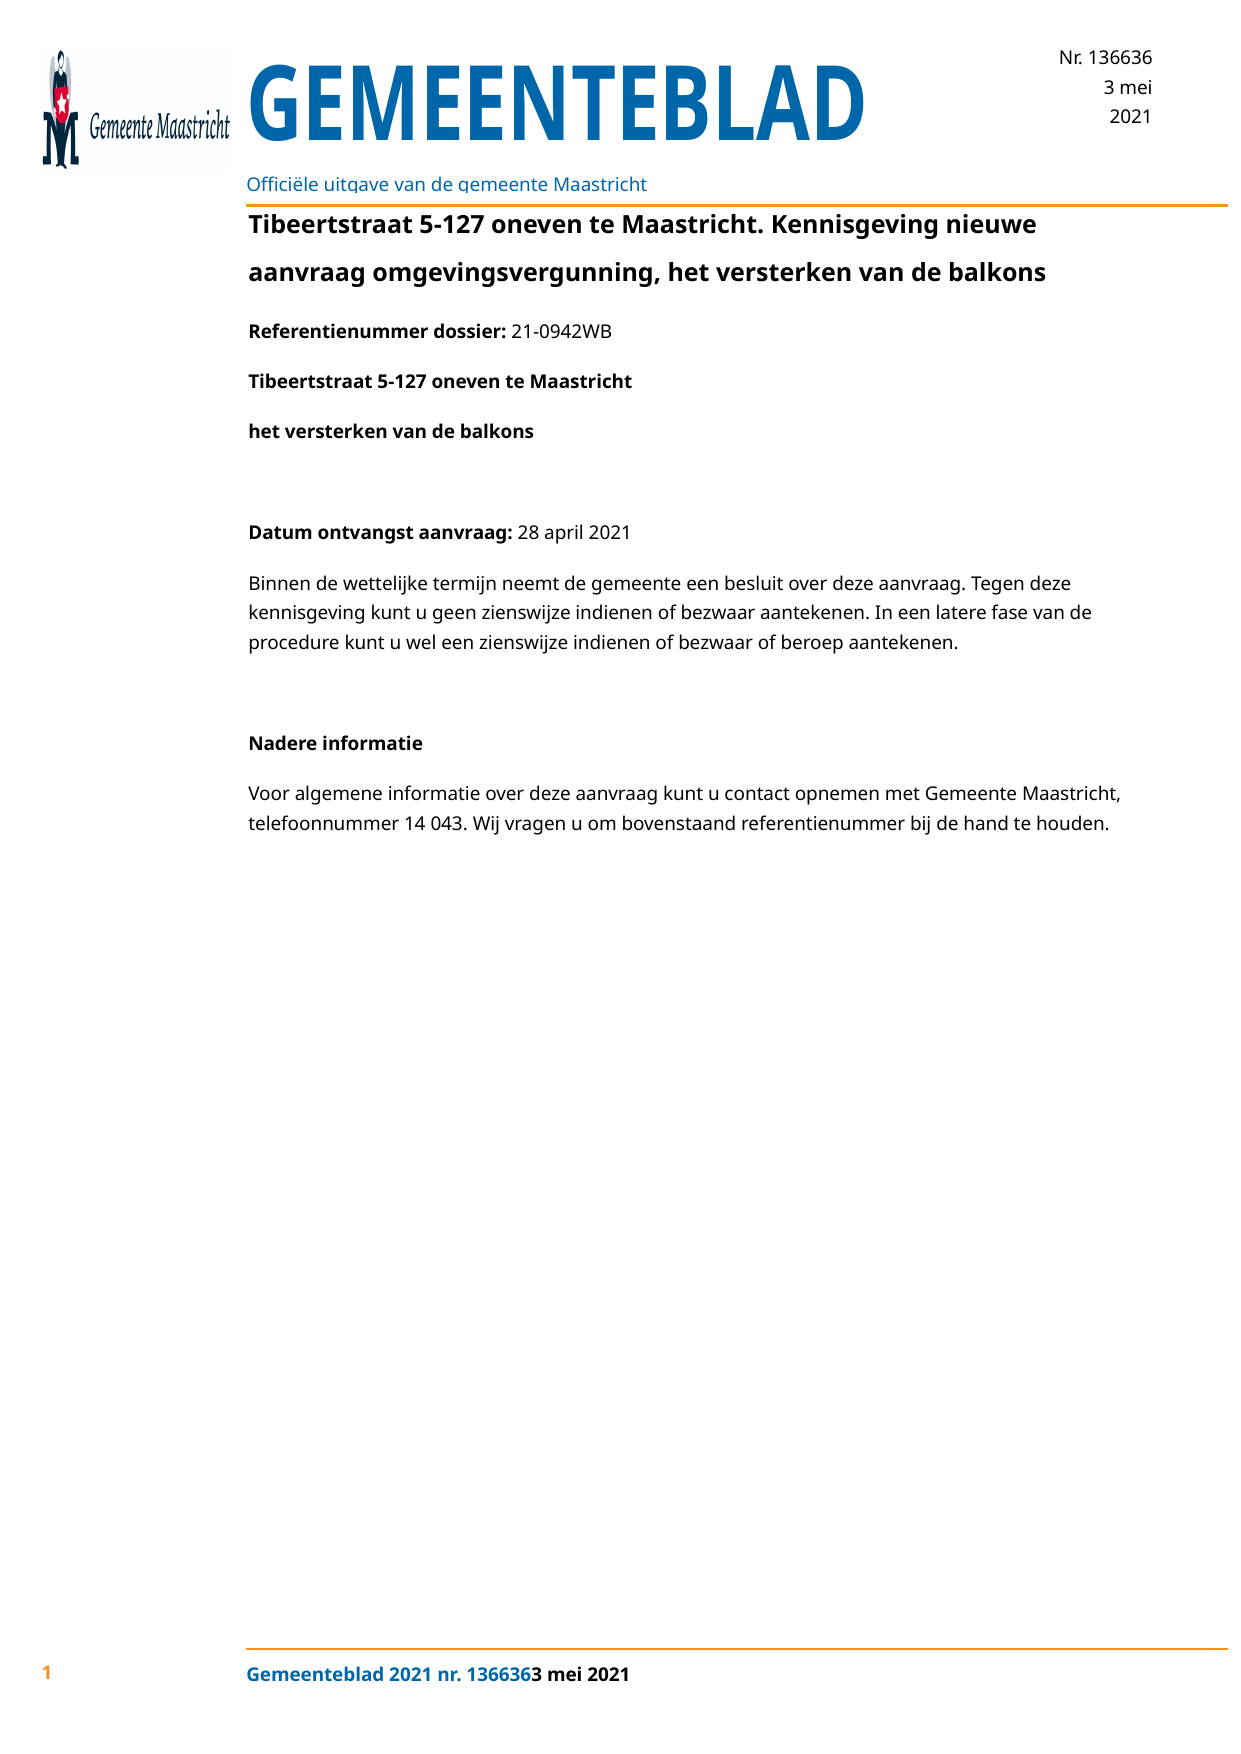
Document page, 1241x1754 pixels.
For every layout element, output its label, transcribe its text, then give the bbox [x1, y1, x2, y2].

text Tibeertstraat 5-127 oneven te Maastricht. Kennisgeving nieuwe aanvraag omgevingsvergunning, het versterken van de balkons [248, 207, 1152, 288]
text Datum ontvangst aanvraag: 28 april 2021 [248, 519, 1152, 545]
text Tibeertstraat 5-127 oneven te Maastricht [248, 368, 1152, 394]
text Voor algemene informatie over deze aanvraag kunt u contact opnemen met Gemeente Maastricht, telefoonnummer 14 043. Wij vragen u om bovenstaand referentienummer bij de hand te houden. [248, 780, 1152, 836]
text Binnen de wettelijke termijn neemt de gemeente een besluit over deze aanvraag. Tegen deze kennisgeving kunt u geen zienswijze indienen of bezwaar aantekenen. In een latere fase van de procedure kunt u wel een zienswijze indienen of bezwaar of beroep aantekenen. [248, 570, 1152, 655]
text Referentienummer dossier: 21-0942WB [248, 318, 1152, 344]
text Nadere informatie [248, 730, 1152, 756]
text het versterken van de balkons [248, 419, 1152, 444]
picture [41, 47, 231, 172]
